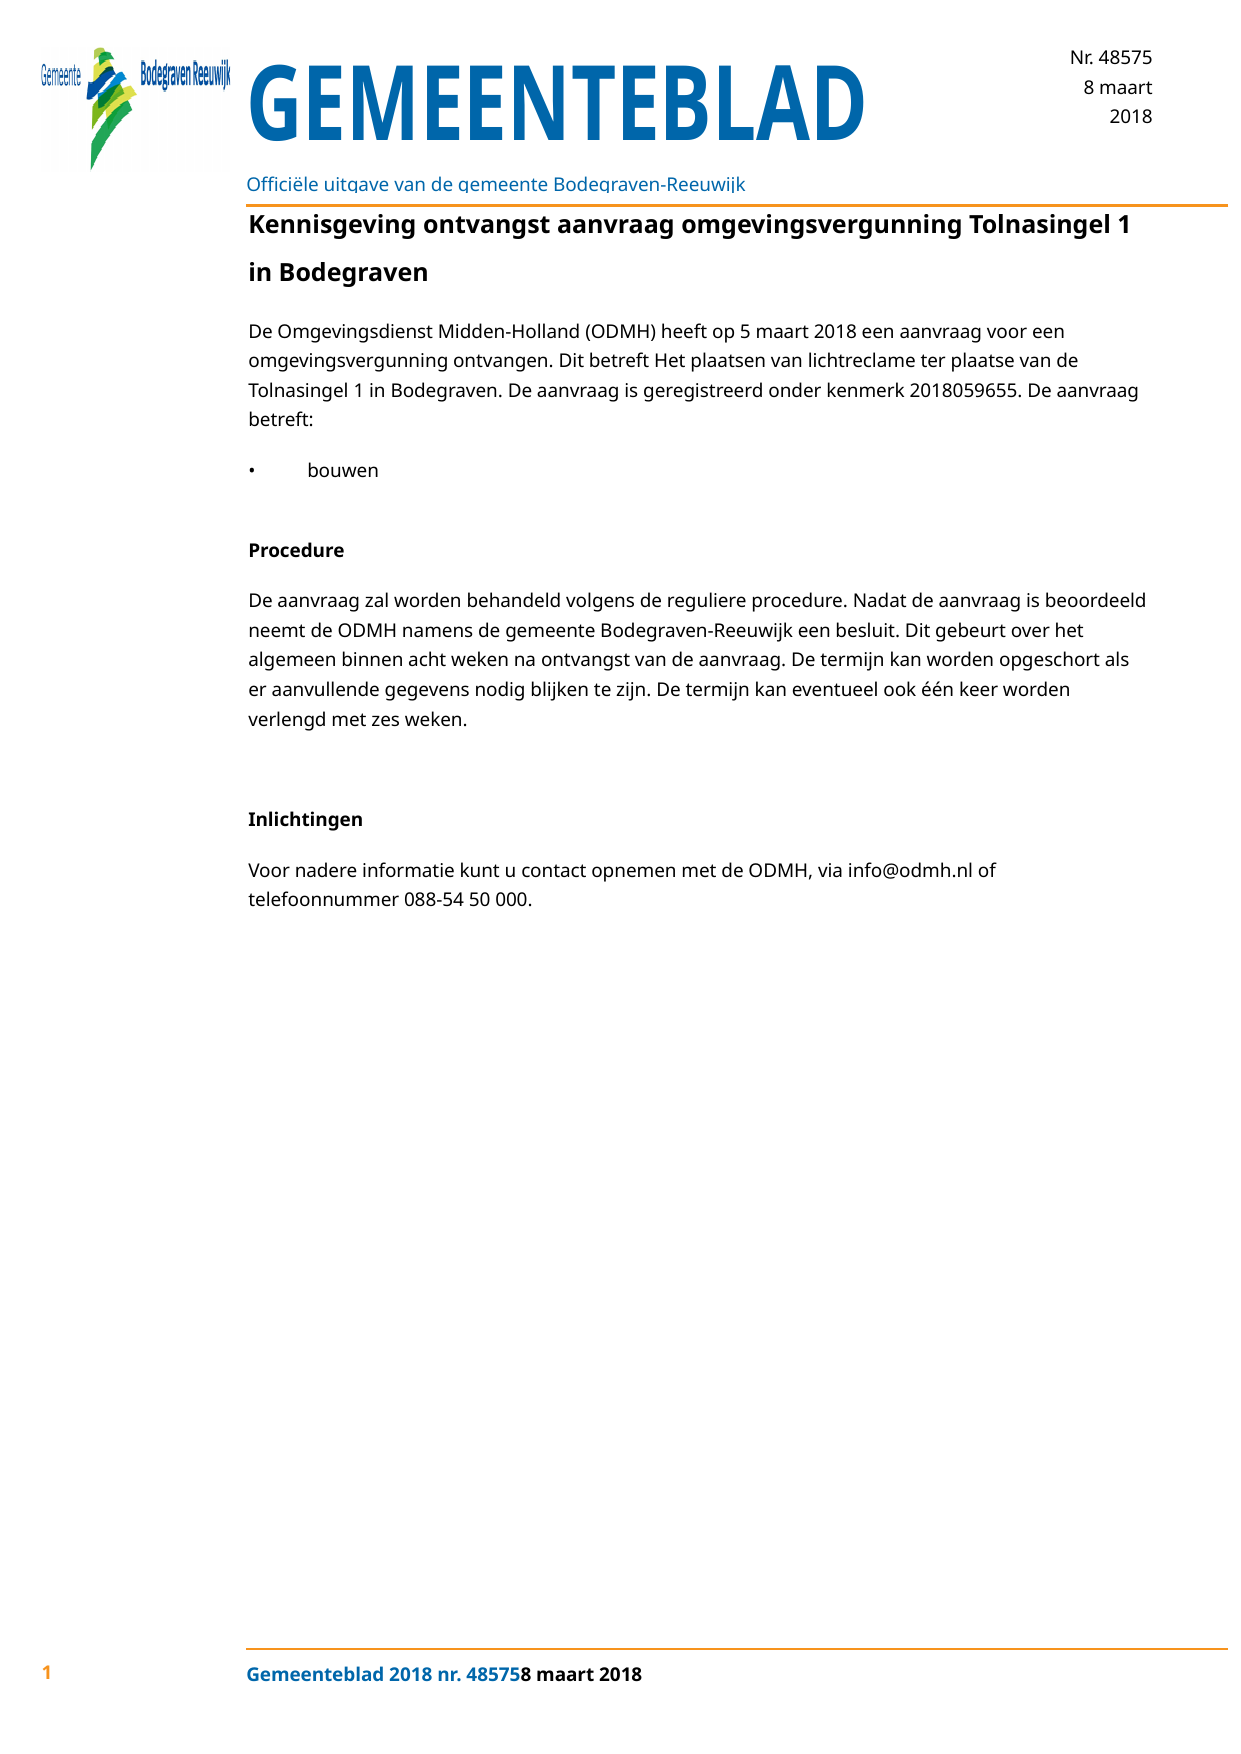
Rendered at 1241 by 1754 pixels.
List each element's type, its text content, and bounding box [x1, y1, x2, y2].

text De Omgevingsdienst Midden-Holland (ODMH) heeft op 5 maart 2018 een aanvraag voor een omgevingsvergunning ontvangen. Dit betreft Het plaatsen van lichtreclame ter plaatse van de Tolnasingel 1 in Bodegraven. De aanvraag is geregistreerd onder kenmerk 2018059655. De aanvraag betreft: [248, 318, 1152, 432]
list bouwen [248, 457, 1152, 483]
text Inlichtingen [248, 807, 1152, 832]
text Kennisgeving ontvangst aanvraag omgevingsvergunning Tolnasingel 1 in Bodegraven [248, 207, 1152, 288]
text De aanvraag zal worden behandeld volgens de reguliere procedure. Nadat de aanvraag is beoordeeld neemt de ODMH namens de gemeente Bodegraven-Reeuwijk een besluit. Dit gebeurt over het algemeen binnen acht weken na ontvangst van de aanvraag. De termijn kan worden opgeschort als er aanvullende gegevens nodig blijken te zijn. De termijn kan eventueel ook één keer worden verlengd met zes weken. [248, 587, 1152, 732]
text Voor nadere informatie kunt u contact opnemen met de ODMH, via info@odmh.nl of telefoonnummer 088-54 50 000. [248, 857, 1152, 912]
picture [41, 47, 231, 172]
text Procedure [248, 537, 1152, 563]
